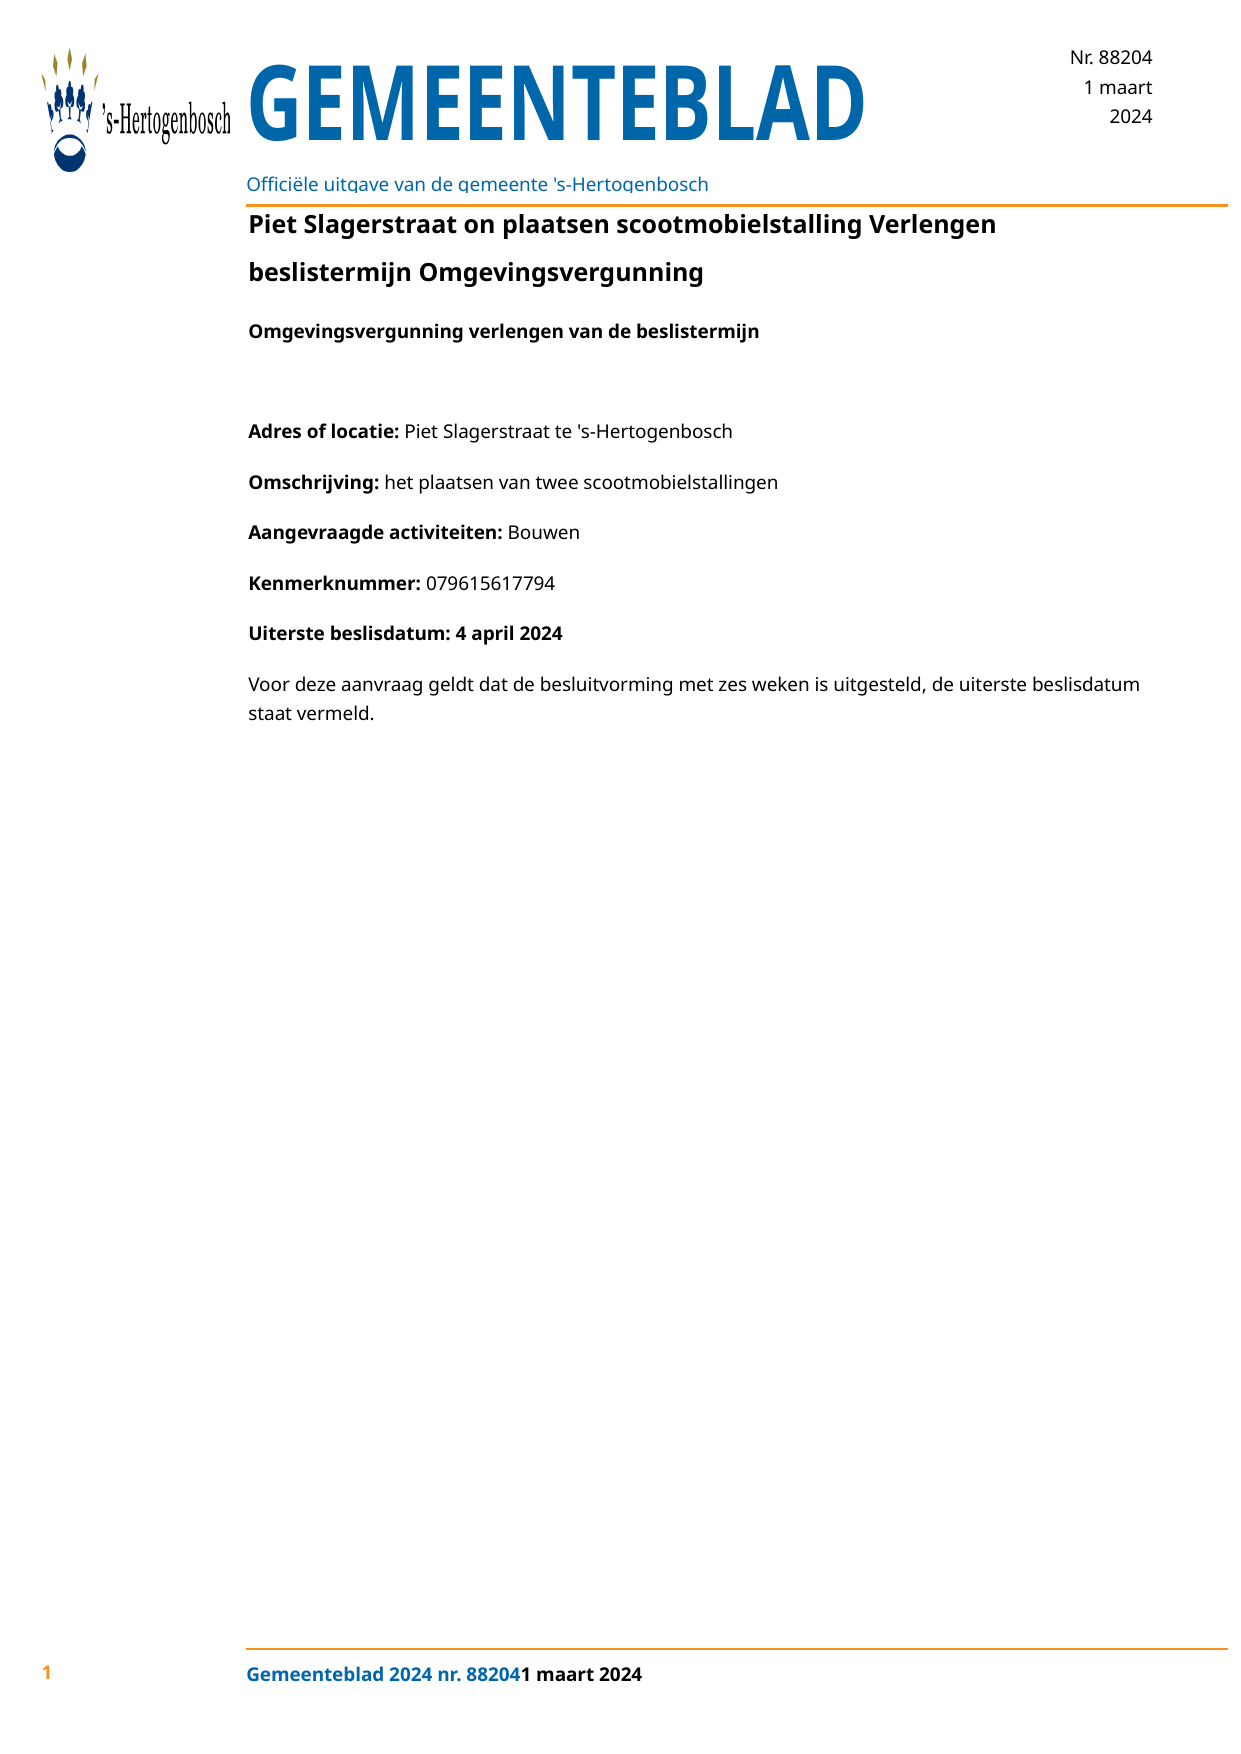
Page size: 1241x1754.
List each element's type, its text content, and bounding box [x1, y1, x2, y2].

text Voor deze aanvraag geldt dat de besluitvorming met zes weken is uitgesteld, de uiterste beslisdatum staat vermeld. [248, 671, 1152, 726]
text Omgevingsvergunning verlengen van de beslistermijn [248, 318, 1152, 344]
text Piet Slagerstraat on plaatsen scootmobielstalling Verlengen beslistermijn Omgevingsvergunning [248, 207, 1152, 288]
text Adres of locatie: Piet Slagerstraat te 's-Hertogenbosch [248, 419, 1152, 444]
text Kenmerknummer: 079615617794 [248, 570, 1152, 596]
text Aangevraagde activiteiten: Bouwen [248, 519, 1152, 545]
text Omschrijving: het plaatsen van twee scootmobielstallingen [248, 469, 1152, 495]
picture [41, 47, 231, 172]
text Uiterste beslisdatum: 4 april 2024 [248, 620, 1152, 646]
